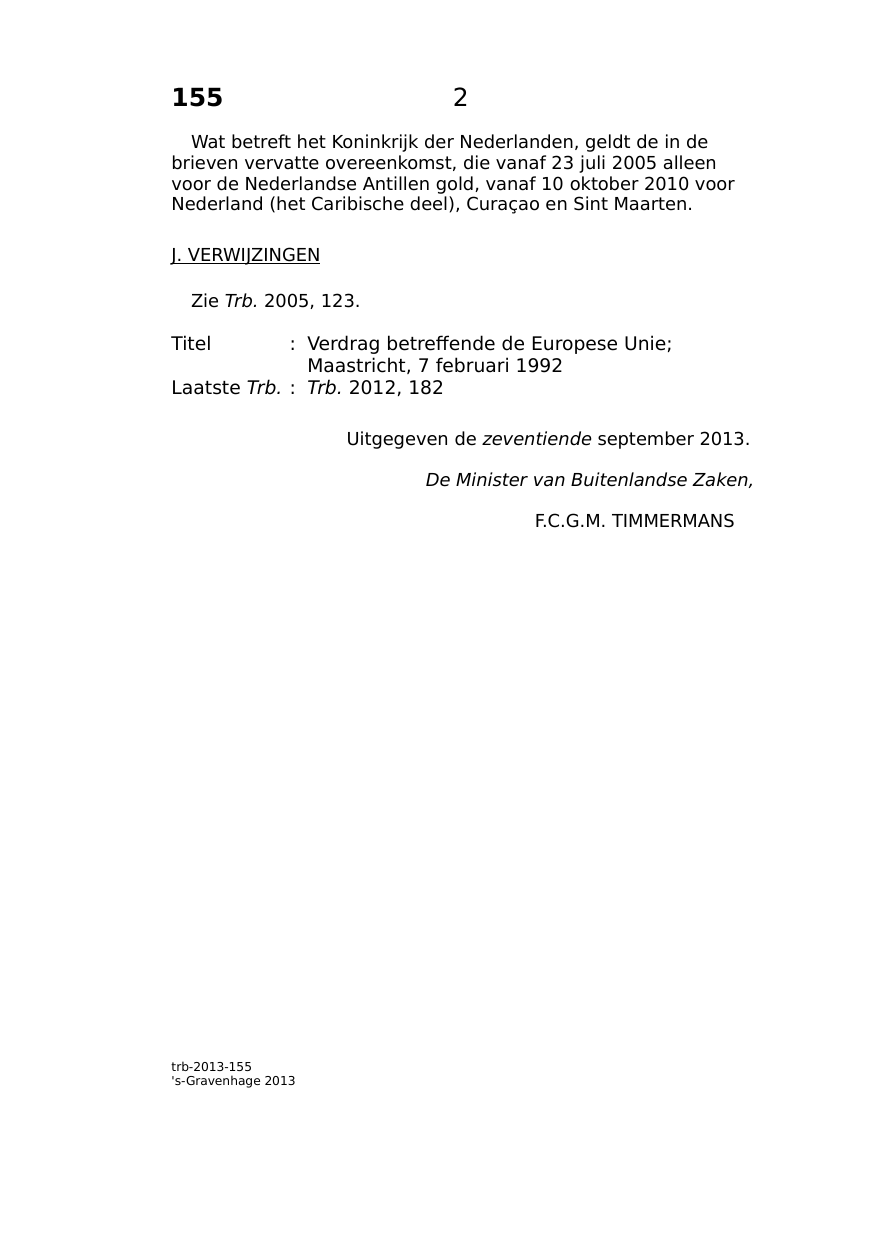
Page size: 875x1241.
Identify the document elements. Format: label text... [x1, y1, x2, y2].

text De Minister van Buitenlandse Zaken, F.C.G.M. TIMMERMANS [171, 469, 756, 532]
text Zie Trb. 2005, 123. [171, 291, 756, 311]
text trb-2013-155 [171, 1060, 405, 1074]
table_cell : [289, 377, 307, 399]
table_cell Laatste Trb. [171, 377, 289, 399]
table_header Verdrag betreffende de Europese Unie; Maastricht, 7 februari 1992 [307, 333, 756, 377]
text Uitgegeven de zeventiende september 2013. [171, 429, 756, 449]
text Wat betreft het Koninkrijk der Nederlanden, geldt de in de brieven vervatte overeenkomst, die vanaf 23 juli 2005 alleen voor de Nederlandse Antillen gold, vanaf 10 oktober 2010 voor Nederland (het Caribische deel), Curaçao en Sint Maarten. [171, 132, 756, 215]
text 's-Gravenhage 2013 [171, 1074, 405, 1088]
table_header : [289, 333, 307, 377]
table_cell Trb. 2012, 182 [307, 377, 756, 399]
subtitle J. VERWIJZINGEN [171, 245, 756, 266]
table_header Titel [171, 333, 289, 377]
